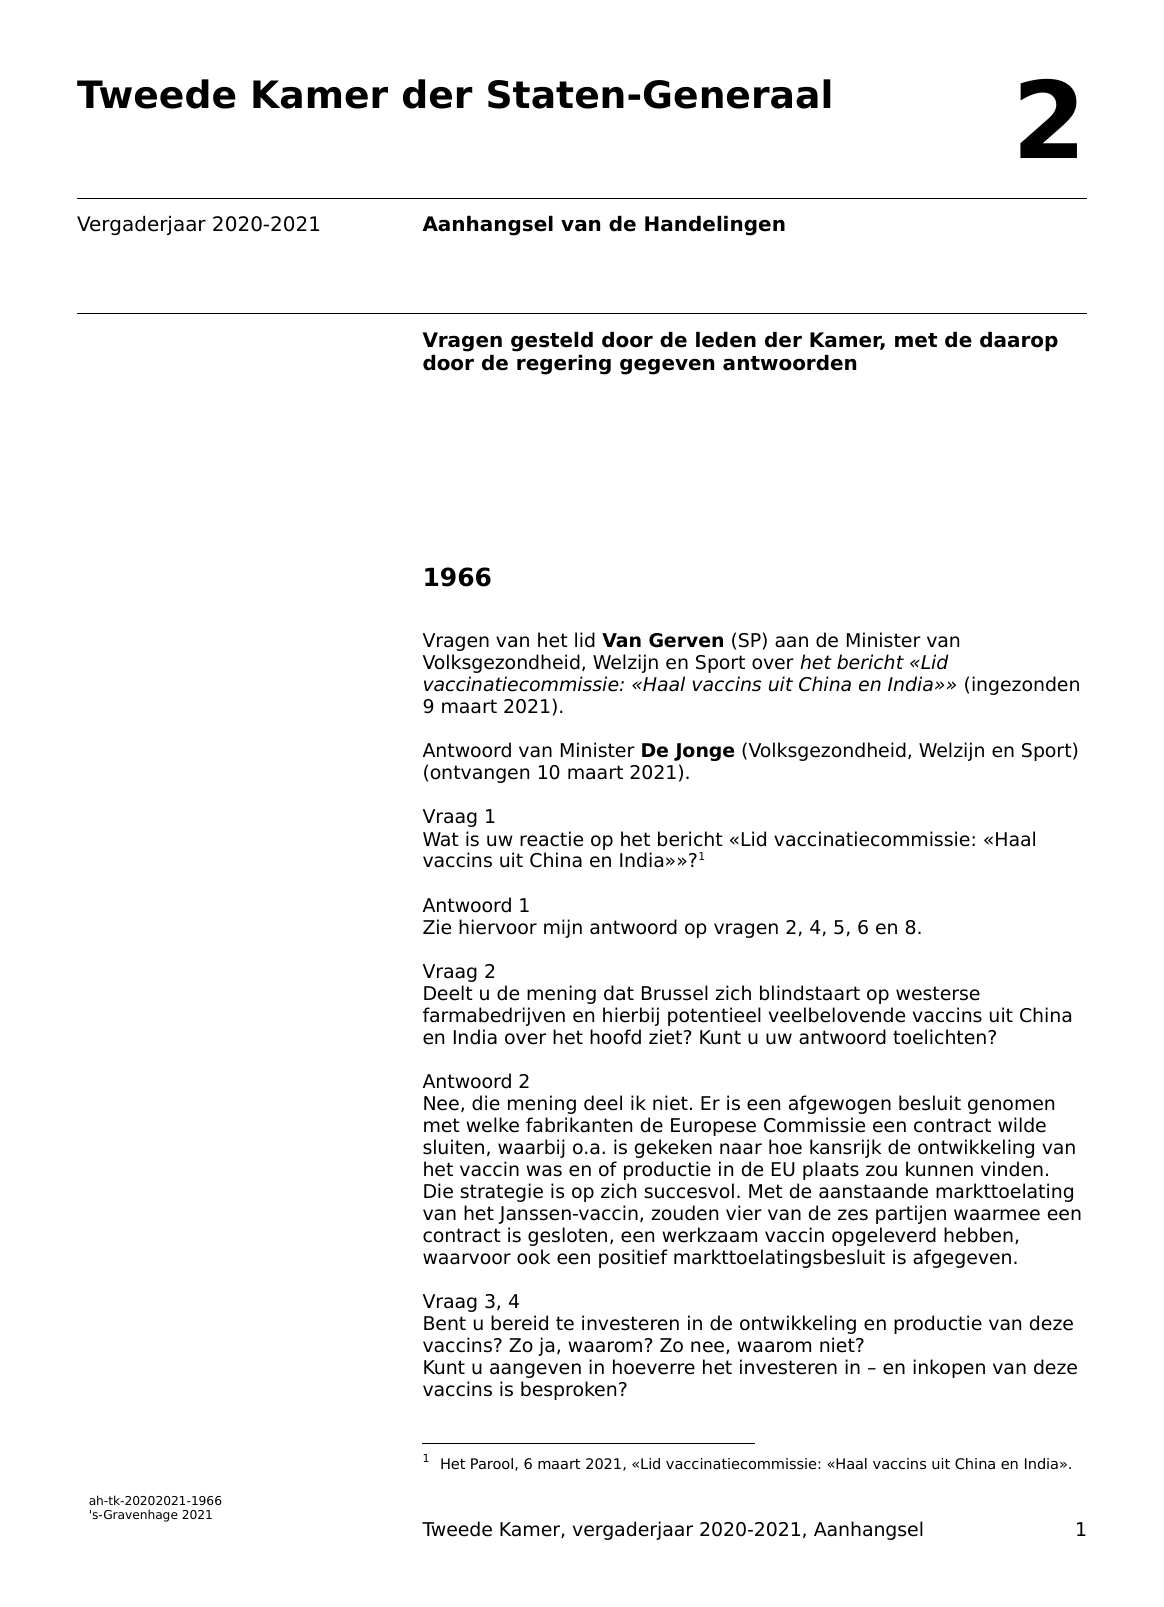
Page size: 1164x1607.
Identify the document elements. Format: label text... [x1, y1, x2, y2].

table_cell Aanhangsel van de Handelingen [422, 199, 1087, 313]
text Nee, die mening deel ik niet. Er is een afgewogen besluit genomen met welke fabrikanten de Europese Commissie een contract wilde sluiten, waarbij o.a. is gekeken naar hoe kansrijk de ontwikkeling van het vaccin was en of productie in de EU plaats zou kunnen vinden. Die strategie is op zich succesvol. Met de aanstaande markttoelating van het Janssen-vaccin, zouden vier van de zes partijen waarmee een contract is gesloten, een werkzaam vaccin opgeleverd hebben, waarvoor ook een positief markttoelatingsbesluit is afgegeven. [422, 1093, 1087, 1269]
text 's-Gravenhage 2021 [88, 1508, 323, 1522]
text Bent u bereid te investeren in de ontwikkeling en productie van deze vaccins? Zo ja, waarom? Zo nee, waarom niet? [422, 1313, 1087, 1357]
text Vraag 2 [422, 961, 1087, 983]
text Vraag 3, 4 [422, 1291, 1087, 1313]
table_header 2 [886, 59, 1087, 198]
table_cell Vergaderjaar 2020-2021 [77, 199, 422, 313]
text 1966 [422, 563, 1087, 592]
text Antwoord 2 [422, 1071, 1087, 1093]
table_header Tweede Kamer der Staten-Generaal [77, 59, 886, 198]
text Wat is uw reactie op het bericht «Lid vaccinatiecommissie: «Haal vaccins uit China en India»»? [422, 828, 1087, 872]
text Antwoord 1 [422, 894, 1087, 917]
table_cell Vragen gesteld door de leden der Kamer, met de daarop door de regering gegeven antwoorden [422, 314, 1087, 375]
text Vragen van het lid Van Gerven (SP) aan de Minister van Volksgezondheid, Welzijn en Sport over het bericht «Lid vaccinatiecommissie: «Haal vaccins uit China en India»» (ingezonden 9 maart 2021). [422, 630, 1087, 718]
text Zie hiervoor mijn antwoord op vragen 2, 4, 5, 6 en 8. [422, 917, 1087, 938]
text Antwoord van Minister De Jonge (Volksgezondheid, Welzijn en Sport) (ontvangen 10 maart 2021). [422, 740, 1087, 784]
text Vraag 1 [422, 806, 1087, 828]
text ah-tk-20202021-1966 [88, 1494, 323, 1508]
text Kunt u aangeven in hoeverre het investeren in – en inkopen van deze vaccins is besproken? [422, 1357, 1087, 1401]
table_cell [77, 314, 422, 375]
text Het Parool, 6 maart 2021, «Lid vaccinatiecommissie: «Haal vaccins uit China en India». [422, 1452, 1087, 1474]
text Deelt u de mening dat Brussel zich blindstaart op westerse farmabedrijven en hierbij potentieel veelbelovende vaccins uit China en India over het hoofd ziet? Kunt u uw antwoord toelichten? [422, 983, 1087, 1049]
